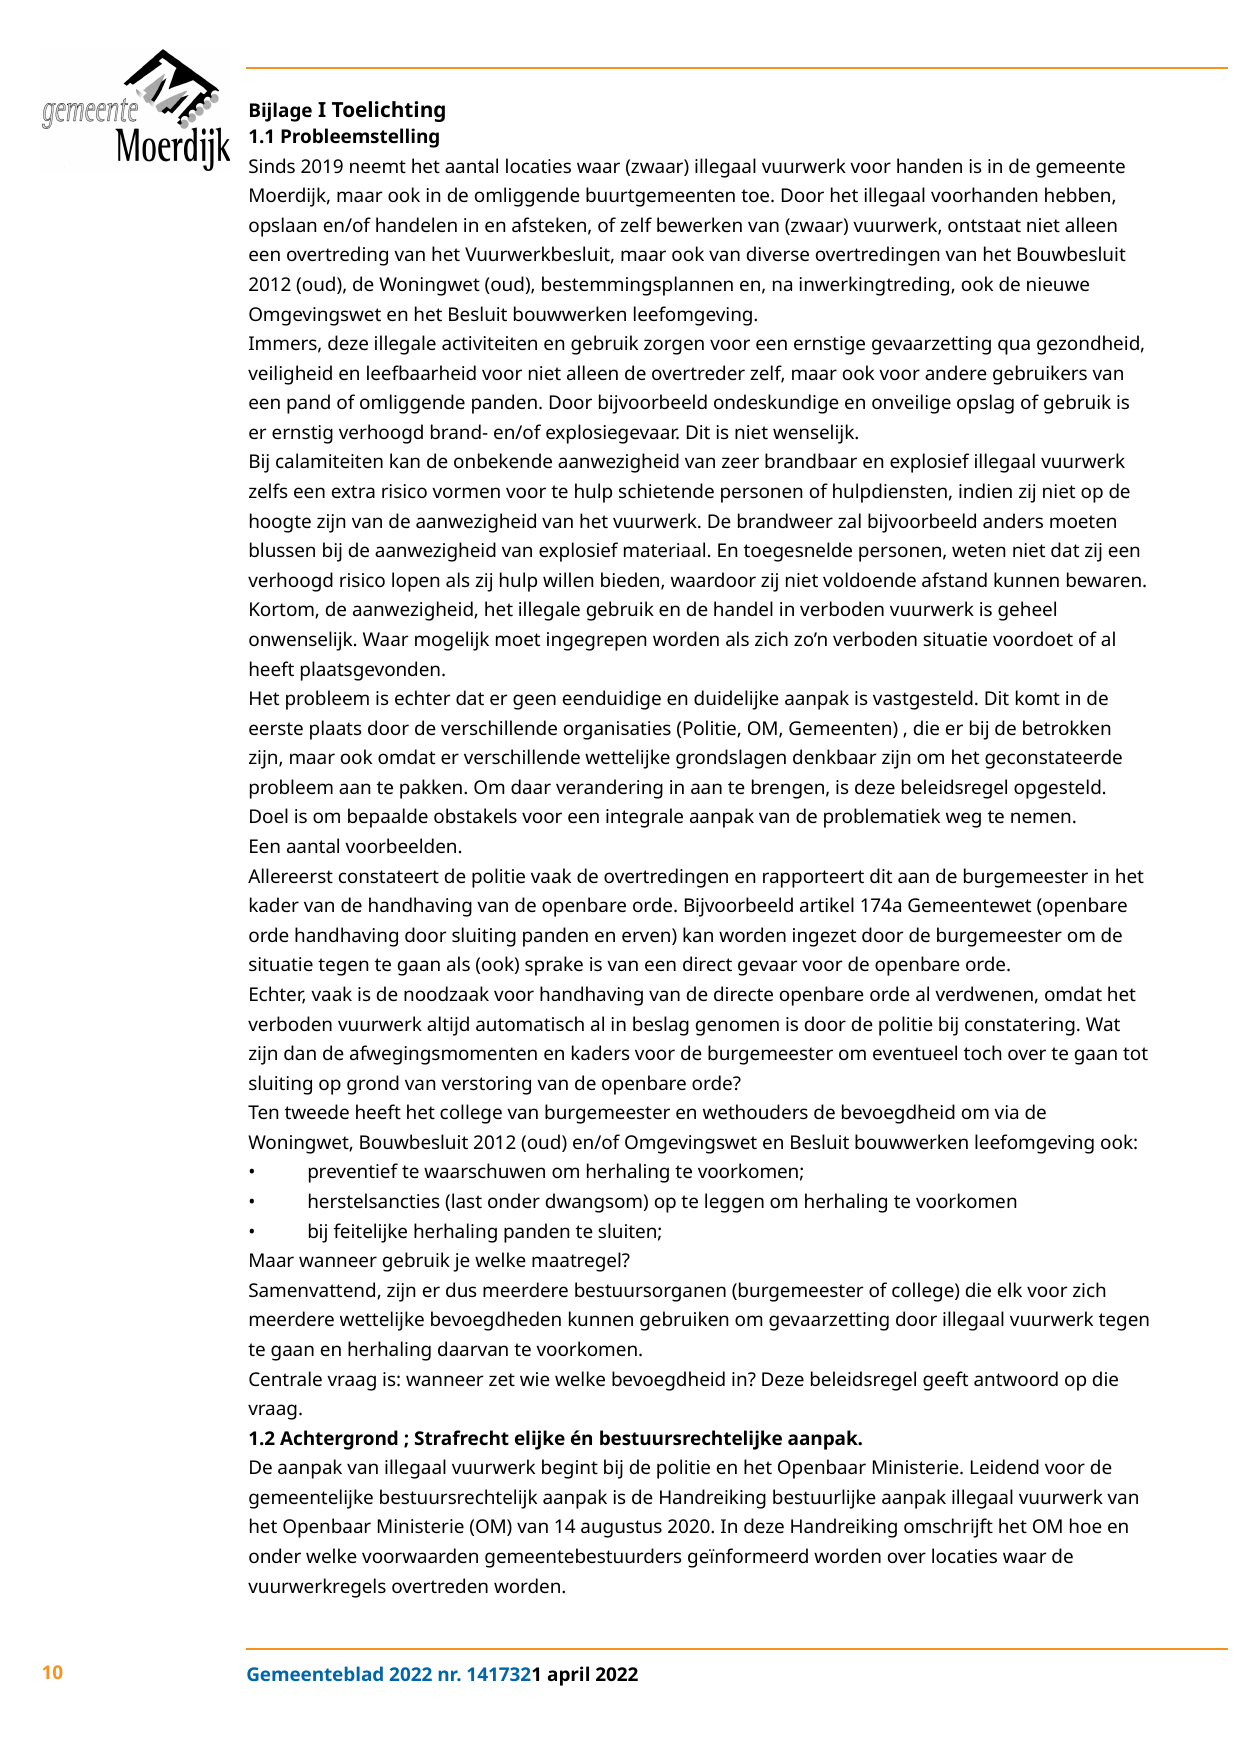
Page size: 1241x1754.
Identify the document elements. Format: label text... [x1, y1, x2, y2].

text Bij calamiteiten kan de onbekende aanwezigheid van zeer brandbaar en explosief illegaal vuurwerk zelfs een extra risico vormen voor te hulp schietende personen of hulpdiensten, indien zij niet op de hoogte zijn van de aanwezigheid van het vuurwerk. De brandweer zal bijvoorbeeld anders moeten blussen bij de aanwezigheid van explosief materiaal. En toegesnelde personen, weten niet dat zij een verhoogd risico lopen als zij hulp willen bieden, waardoor zij niet voldoende afstand kunnen bewaren. [248, 449, 1152, 593]
text Immers, deze illegale activiteiten en gebruik zorgen voor een ernstige gevaarzetting qua gezondheid, veiligheid en leefbaarheid voor niet alleen de overtreder zelf, maar ook voor andere gebruikers van een pand of omliggende panden. Door bijvoorbeeld ondeskundige en onveilige opslag of gebruik is er ernstig verhoogd brand- en/of explosiegevaar. Dit is niet wenselijk. [248, 330, 1152, 445]
picture [41, 47, 231, 172]
list bij feitelijke herhaling panden te sluiten; [248, 1218, 1152, 1244]
text Een aantal voorbeelden. [248, 833, 1152, 859]
text 1.1 Probleemstelling [248, 123, 1152, 149]
list herstelsancties (last onder dwangsom) op te leggen om herhaling te voorkomen [248, 1188, 1152, 1214]
text Het probleem is echter dat er geen eenduidige en duidelijke aanpak is vastgesteld. Dit komt in de eerste plaats door de verschillende organisaties (Politie, OM, Gemeenten) , die er bij de betrokken zijn, maar ook omdat er verschillende wettelijke grondslagen denkbaar zijn om het geconstateerde probleem aan te pakken. Om daar verandering in aan te brengen, is deze beleidsregel opgesteld. Doel is om bepaalde obstakels voor een integrale aanpak van de problematiek weg te nemen. [248, 685, 1152, 829]
text Bijlage I Toelichting [248, 95, 1152, 123]
text Ten tweede heeft het college van burgemeester en wethouders de bevoegdheid om via de Woningwet, Bouwbesluit 2012 (oud) en/of Omgevingswet en Besluit bouwwerken leefomgeving ook: [248, 1099, 1152, 1155]
text Kortom, de aanwezigheid, het illegale gebruik en de handel in verboden vuurwerk is geheel onwenselijk. Waar mogelijk moet ingegrepen worden als zich zo’n verboden situatie voordoet of al heeft plaatsgevonden. [248, 597, 1152, 682]
text Sinds 2019 neemt het aantal locaties waar (zwaar) illegaal vuurwerk voor handen is in de gemeente Moerdijk, maar ook in de omliggende buurtgemeenten toe. Door het illegaal voorhanden hebben, opslaan en/of handelen in en afsteken, of zelf bewerken van (zwaar) vuurwerk, ontstaat niet alleen een overtreding van het Vuurwerkbesluit, maar ook van diverse overtredingen van het Bouwbesluit 2012 (oud), de Woningwet (oud), bestemmingsplannen en, na inwerkingtreding, ook de nieuwe Omgevingswet en het Besluit bouwwerken leefomgeving. [248, 153, 1152, 327]
text Allereerst constateert de politie vaak de overtredingen en rapporteert dit aan de burgemeester in het kader van de handhaving van de openbare orde. Bijvoorbeeld artikel 174a Gemeentewet (openbare orde handhaving door sluiting panden en erven) kan worden ingezet door de burgemeester om de situatie tegen te gaan als (ook) sprake is van een direct gevaar voor de openbare orde. [248, 863, 1152, 977]
text Centrale vraag is: wanneer zet wie welke bevoegdheid in? Deze beleidsregel geeft antwoord op die vraag. [248, 1366, 1152, 1421]
text Echter, vaak is de noodzaak voor handhaving van de directe openbare orde al verdwenen, omdat het verboden vuurwerk altijd automatisch al in beslag genomen is door de politie bij constatering. Wat zijn dan de afwegingsmomenten en kaders voor de burgemeester om eventueel toch over te gaan tot sluiting op grond van verstoring van de openbare orde? [248, 981, 1152, 1096]
list preventief te waarschuwen om herhaling te voorkomen; [248, 1159, 1152, 1184]
text De aanpak van illegaal vuurwerk begint bij de politie en het Openbaar Ministerie. Leidend voor de gemeentelijke bestuursrechtelijk aanpak is de Handreiking bestuurlijke aanpak illegaal vuurwerk van het Openbaar Ministerie (OM) van 14 augustus 2020. In deze Handreiking omschrijft het OM hoe en onder welke voorwaarden gemeentebestuurders geïnformeerd worden over locaties waar de vuurwerkregels overtreden worden. [248, 1454, 1152, 1599]
text Maar wanneer gebruik je welke maatregel? [248, 1247, 1152, 1273]
text Samenvattend, zijn er dus meerdere bestuursorganen (burgemeester of college) die elk voor zich meerdere wettelijke bevoegdheden kunnen gebruiken om gevaarzetting door illegaal vuurwerk tegen te gaan en herhaling daarvan te voorkomen. [248, 1277, 1152, 1362]
text 1.2 Achtergrond ; Strafrecht elijke én bestuursrechtelijke aanpak. [248, 1425, 1152, 1451]
